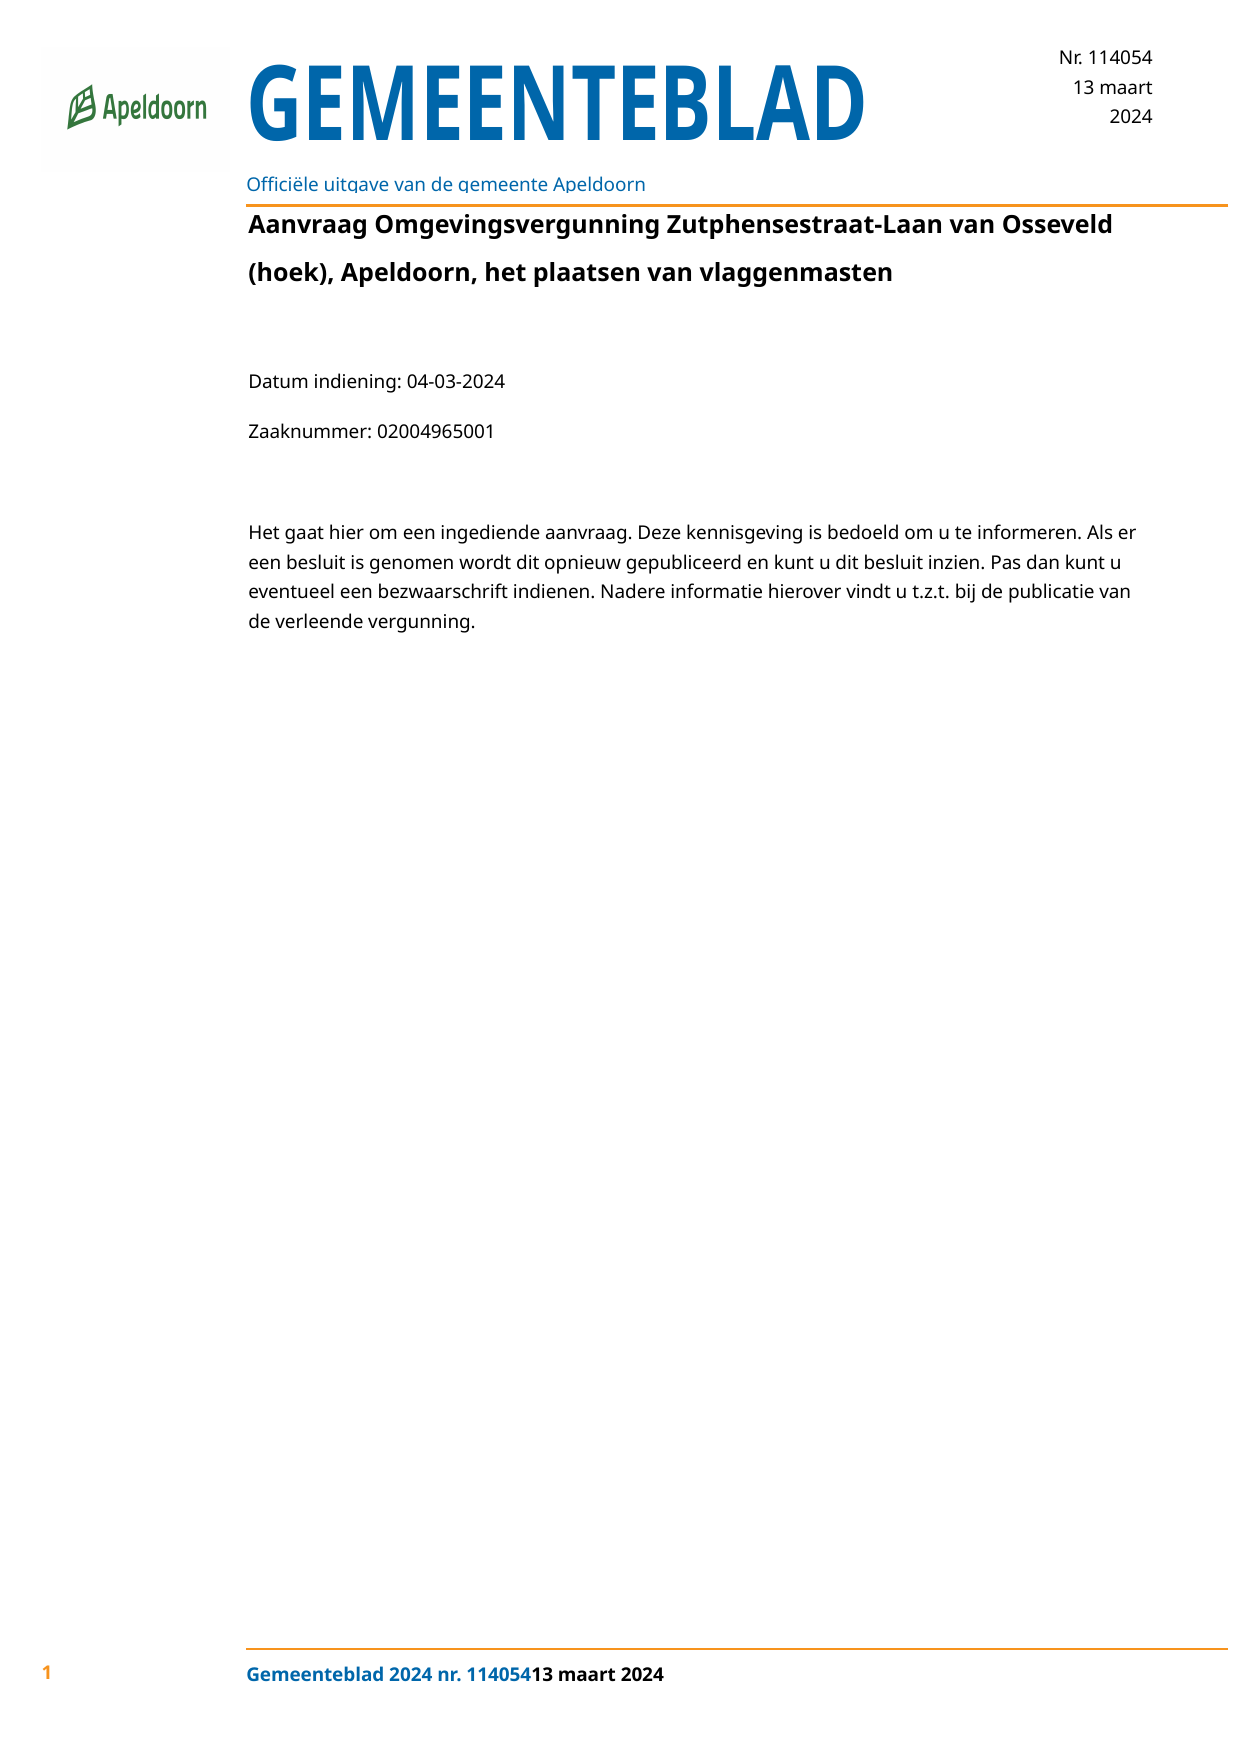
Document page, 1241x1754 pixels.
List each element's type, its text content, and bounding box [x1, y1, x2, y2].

text Zaaknummer: 02004965001 [248, 419, 1152, 444]
picture [41, 47, 231, 172]
text Het gaat hier om een ingediende aanvraag. Deze kennisgeving is bedoeld om u te informeren. Als er een besluit is genomen wordt dit opnieuw gepubliceerd en kunt u dit besluit inzien. Pas dan kunt u eventueel een bezwaarschrift indienen. Nadere informatie hierover vindt u t.z.t. bij de publicatie van de verleende vergunning. [248, 519, 1152, 634]
text Datum indiening: 04-03-2024 [248, 368, 1152, 394]
text Aanvraag Omgevingsvergunning Zutphensestraat-Laan van Osseveld (hoek), Apeldoorn, het plaatsen van vlaggenmasten [248, 207, 1152, 288]
